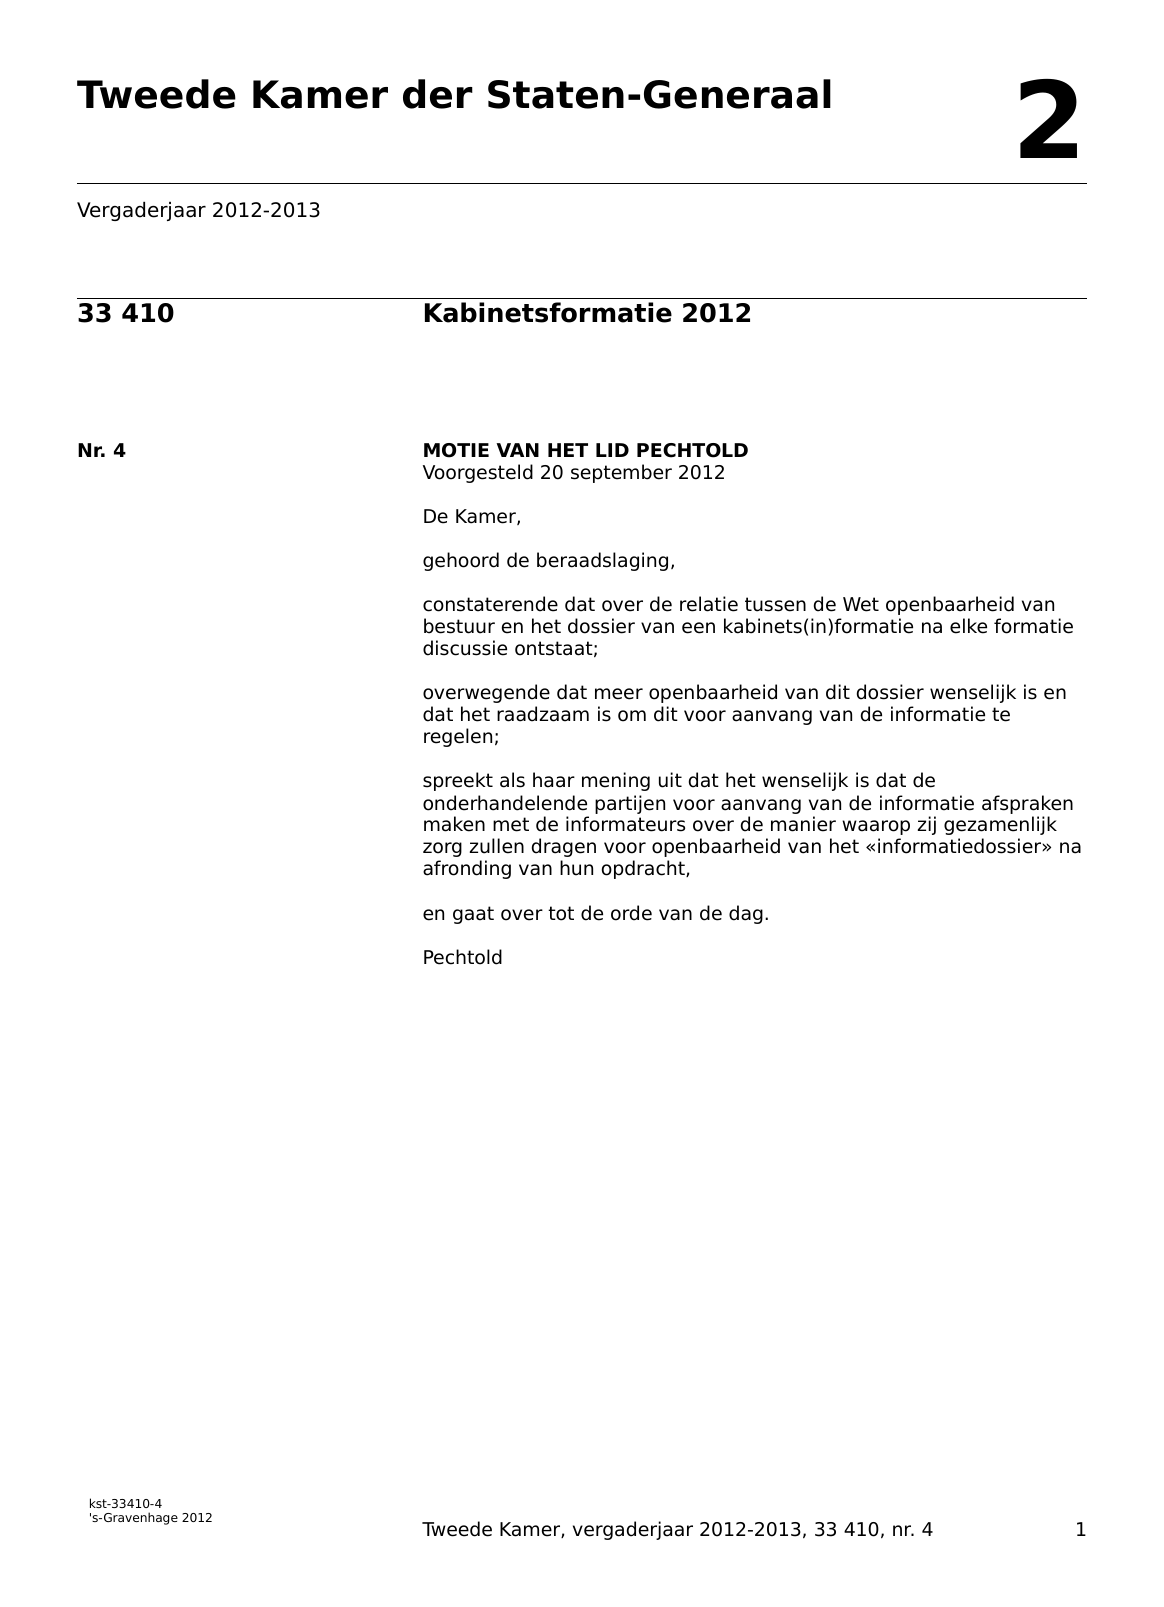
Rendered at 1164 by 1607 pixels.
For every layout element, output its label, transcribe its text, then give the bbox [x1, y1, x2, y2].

text 's-Gravenhage 2012 [88, 1511, 323, 1525]
subtitle Nr. 4 MOTIE VAN HET LID PECHTOLD [77, 440, 1087, 462]
text Pechtold [422, 947, 1087, 969]
table_cell Vergaderjaar 2012-2013 [77, 184, 1087, 298]
text Voorgesteld 20 september 2012 [422, 462, 1087, 484]
text gehoord de beraadslaging, [422, 550, 1087, 572]
subtitle 33 410 Kabinetsformatie 2012 [77, 299, 1087, 329]
text constaterende dat over de relatie tussen de Wet openbaarheid van bestuur en het dossier van een kabinets(in)formatie na elke formatie discussie ontstaat; [422, 594, 1087, 660]
text spreekt als haar mening uit dat het wenselijk is dat de onderhandelende partijen voor aanvang van de informatie afspraken maken met de informateurs over de manier waarop zij gezamenlijk zorg zullen dragen voor openbaarheid van het «informatiedossier» na afronding van hun opdracht, [422, 770, 1087, 880]
text overwegende dat meer openbaarheid van dit dossier wenselijk is en dat het raadzaam is om dit voor aanvang van de informatie te regelen; [422, 682, 1087, 748]
table_header Tweede Kamer der Staten-Generaal [77, 59, 886, 183]
table_header 2 [886, 59, 1087, 183]
text kst-33410-4 [88, 1497, 323, 1511]
text en gaat over tot de orde van de dag. [422, 902, 1087, 924]
text De Kamer, [422, 506, 1087, 528]
